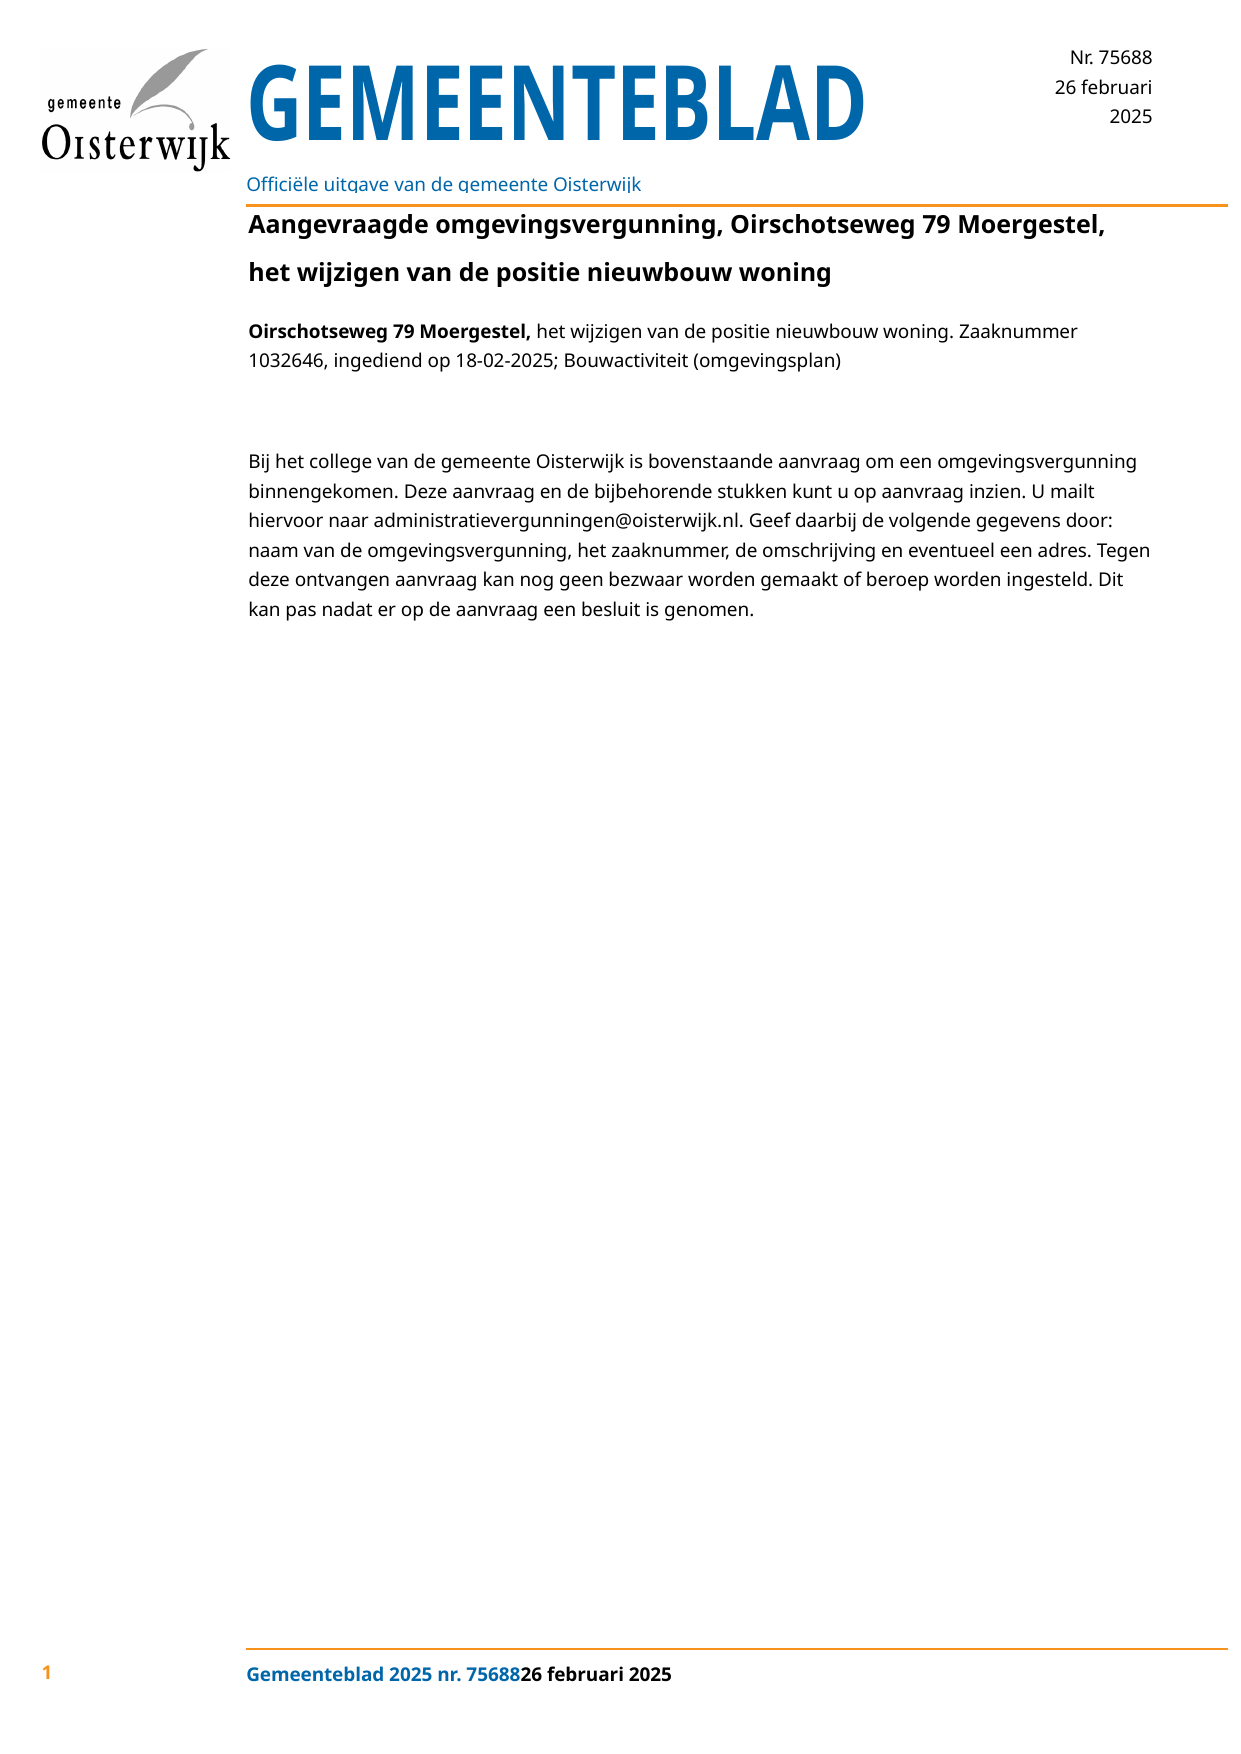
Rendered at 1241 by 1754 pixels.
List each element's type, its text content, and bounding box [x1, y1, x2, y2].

text Bij het college van de gemeente Oisterwijk is bovenstaande aanvraag om een omgevingsvergunning binnengekomen. Deze aanvraag en de bijbehorende stukken kunt u op aanvraag inzien. U mailt hiervoor naar administratievergunningen@oisterwijk.nl. Geef daarbij de volgende gegevens door: naam van de omgevingsvergunning, het zaaknummer, de omschrijving en eventueel een adres. Tegen deze ontvangen aanvraag kan nog geen bezwaar worden gemaakt of beroep worden ingesteld. Dit kan pas nadat er op de aanvraag een besluit is genomen. [248, 448, 1152, 622]
text Oirschotseweg 79 Moergestel, het wijzigen van de positie nieuwbouw woning. Zaaknummer 1032646, ingediend op 18-02-2025; Bouwactiviteit (omgevingsplan) [248, 318, 1152, 373]
text Aangevraagde omgevingsvergunning, Oirschotseweg 79 Moergestel, het wijzigen van de positie nieuwbouw woning [248, 207, 1152, 288]
picture [41, 47, 231, 172]
